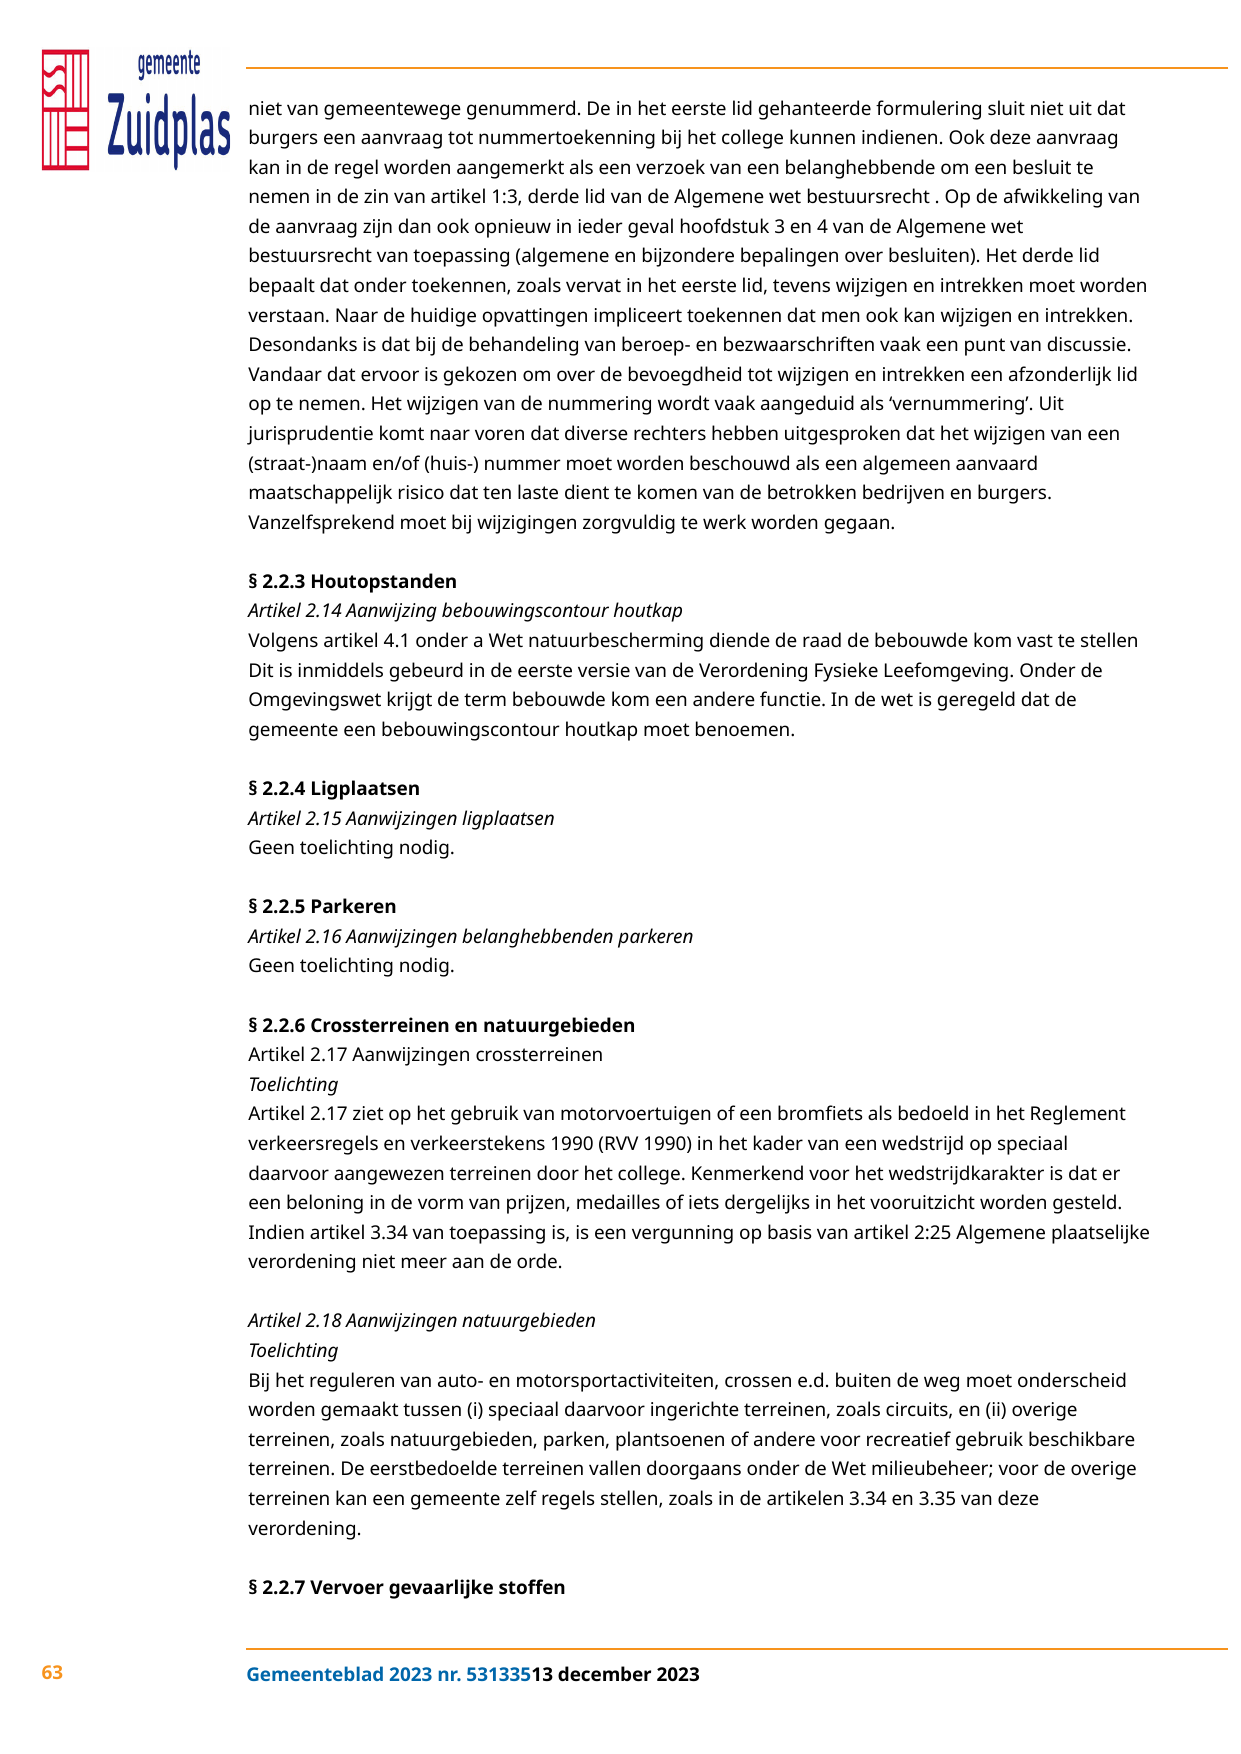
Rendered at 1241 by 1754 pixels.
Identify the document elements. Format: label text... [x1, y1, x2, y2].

text Artikel 2.17 Aanwijzingen crossterreinen [248, 1041, 1152, 1067]
text § 2.2.3 Houtopstanden [248, 568, 1152, 594]
text Artikel 2.14 Aanwijzing bebouwingscontour houtkap [248, 598, 1152, 623]
text Geen toelichting nodig. [248, 834, 1152, 860]
picture [41, 47, 231, 172]
text Artikel 2.17 ziet op het gebruik van motorvoertuigen of een bromfiets als bedoeld in het Reglement verkeersregels en verkeerstekens 1990 (RVV 1990) in het kader van een wedstrijd op speciaal daarvoor aangewezen terreinen door het college. Kenmerkend voor het wedstrijdkarakter is dat er een beloning in de vorm van prijzen, medailles of iets dergelijks in het vooruitzicht worden gesteld. Indien artikel 3.34 van toepassing is, is een vergunning op basis van artikel 2:25 Algemene plaatselijke verordening niet meer aan de orde. [248, 1101, 1152, 1274]
text Artikel 2.15 Aanwijzingen ligplaatsen [248, 805, 1152, 831]
text Toelichting [248, 1071, 1152, 1097]
text niet van gemeentewege genummerd. De in het eerste lid gehanteerde formulering sluit niet uit dat burgers een aanvraag tot nummertoekenning bij het college kunnen indienen. Ook deze aanvraag kan in de regel worden aangemerkt als een verzoek van een belanghebbende om een besluit te nemen in de zin van artikel 1:3, derde lid van de Algemene wet bestuursrecht . Op de afwikkeling van de aanvraag zijn dan ook opnieuw in ieder geval hoofdstuk 3 en 4 van de Algemene wet bestuursrecht van toepassing (algemene en bijzondere bepalingen over besluiten). Het derde lid bepaalt dat onder toekennen, zoals vervat in het eerste lid, tevens wijzigen en intrekken moet worden verstaan. Naar de huidige opvattingen impliceert toekennen dat men ook kan wijzigen en intrekken. Desondanks is dat bij de behandeling van beroep- en bezwaarschriften vaak een punt van discussie. Vandaar dat ervoor is gekozen om over de bevoegdheid tot wijzigen en intrekken een afzonderlijk lid op te nemen. Het wijzigen van de nummering wordt vaak aangeduid als ‘vernummering’. Uit jurisprudentie komt naar voren dat diverse rechters hebben uitgesproken dat het wijzigen van een (straat-)naam en/of (huis-) nummer moet worden beschouwd als een algemeen aanvaard maatschappelijk risico dat ten laste dient te komen van de betrokken bedrijven en burgers. Vanzelfsprekend moet bij wijzigingen zorgvuldig te werk worden gegaan. [248, 95, 1152, 535]
text § 2.2.6 Crossterreinen en natuurgebieden [248, 1012, 1152, 1038]
text Geen toelichting nodig. [248, 953, 1152, 978]
text Artikel 2.18 Aanwijzingen natuurgebieden [248, 1308, 1152, 1333]
text Artikel 2.16 Aanwijzingen belanghebbenden parkeren [248, 923, 1152, 949]
text § 2.2.7 Vervoer gevaarlijke stoffen [248, 1574, 1152, 1600]
text Volgens artikel 4.1 onder a Wet natuurbescherming diende de raad de bebouwde kom vast te stellen Dit is inmiddels gebeurd in de eerste versie van de Verordening Fysieke Leefomgeving. Onder de Omgevingswet krijgt de term bebouwde kom een andere functie. In de wet is geregeld dat de gemeente een bebouwingscontour houtkap moet benoemen. [248, 627, 1152, 742]
text Bij het reguleren van auto- en motorsportactiviteiten, crossen e.d. buiten de weg moet onderscheid worden gemaakt tussen (i) speciaal daarvoor ingerichte terreinen, zoals circuits, en (ii) overige terreinen, zoals natuurgebieden, parken, plantsoenen of andere voor recreatief gebruik beschikbare terreinen. De eerstbedoelde terreinen vallen doorgaans onder de Wet milieubeheer; voor de overige terreinen kan een gemeente zelf regels stellen, zoals in de artikelen 3.34 en 3.35 van deze verordening. [248, 1367, 1152, 1541]
text § 2.2.5 Parkeren [248, 893, 1152, 919]
text Toelichting [248, 1337, 1152, 1363]
text § 2.2.4 Ligplaatsen [248, 775, 1152, 801]
